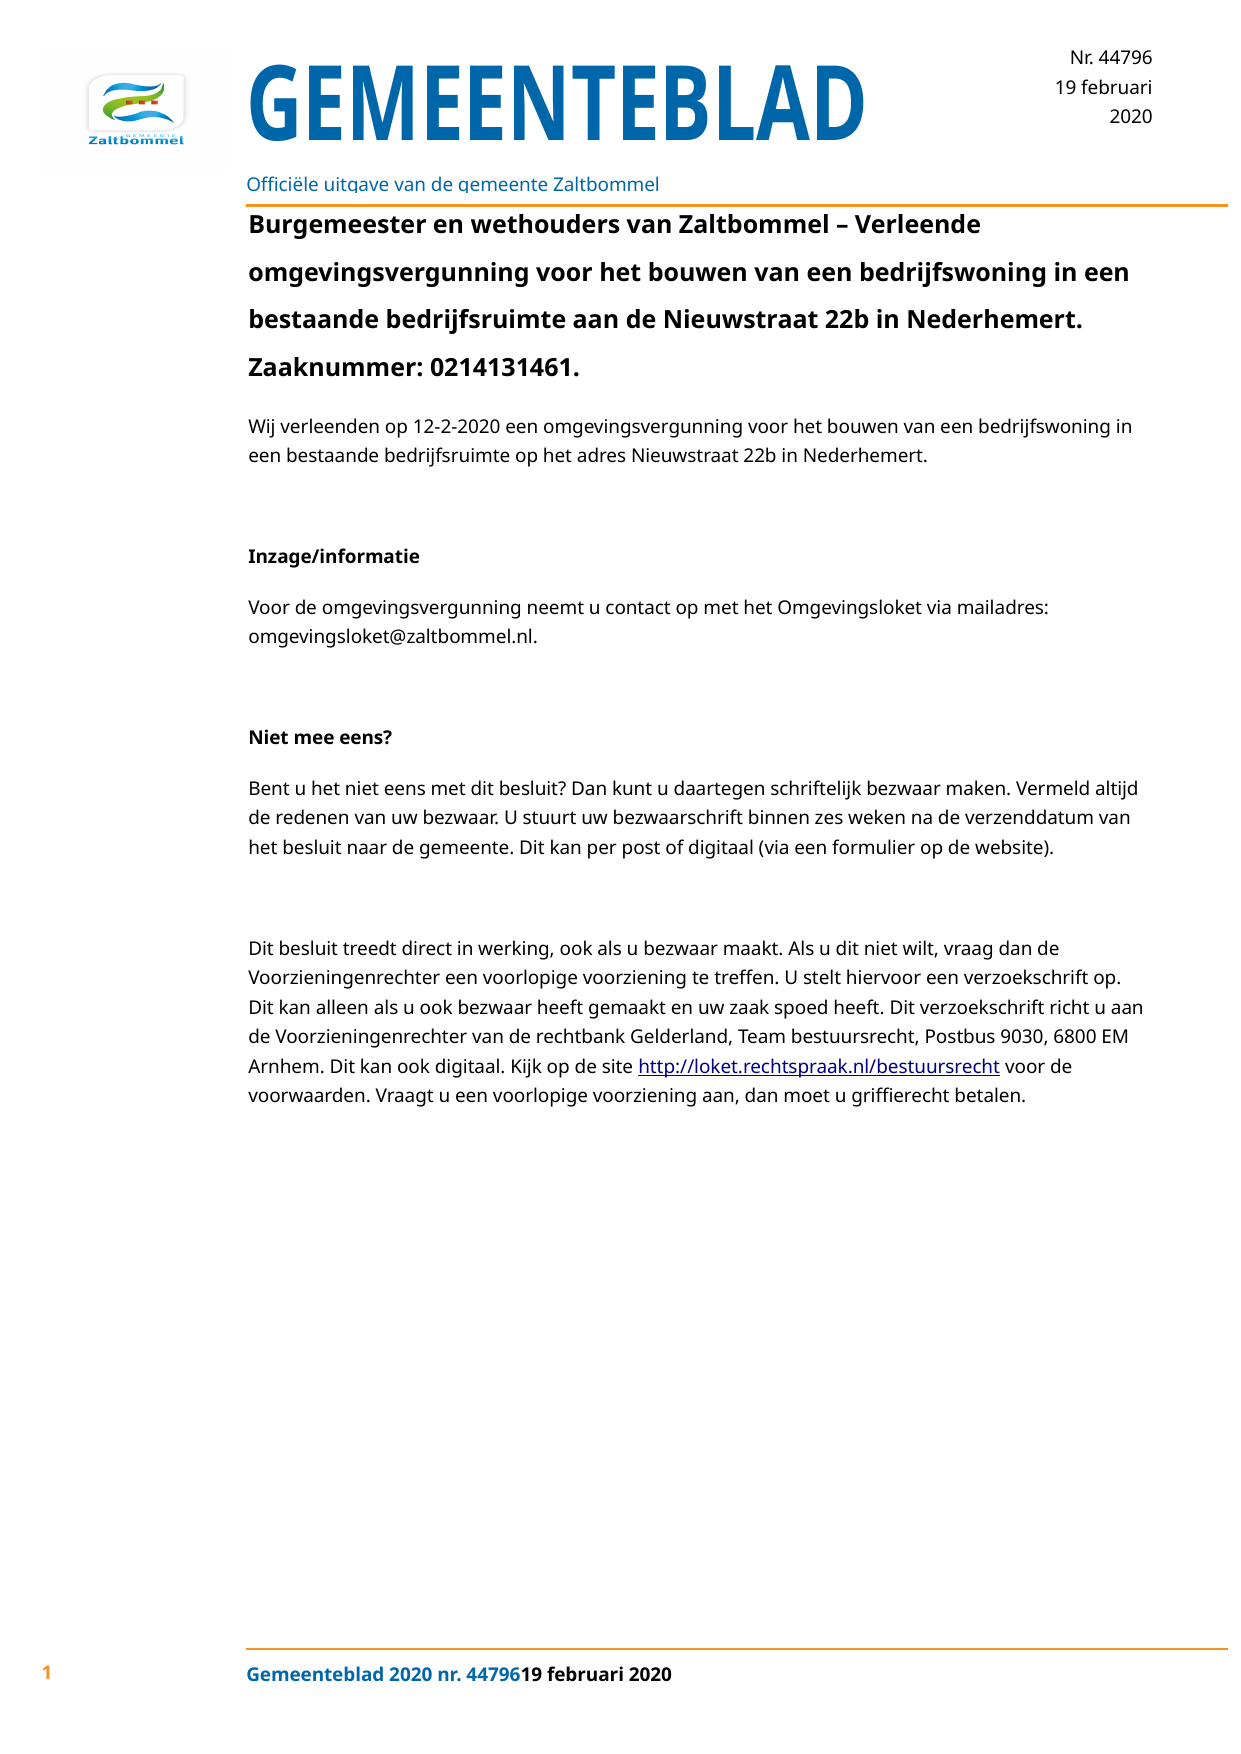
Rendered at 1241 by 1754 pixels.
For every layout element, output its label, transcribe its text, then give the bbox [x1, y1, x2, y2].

text Burgemeester en wethouders van Zaltbommel – Verleende omgevingsvergunning voor het bouwen van een bedrijfswoning in een bestaande bedrijfsruimte aan de Nieuwstraat 22b in Nederhemert. Zaaknummer: 0214131461. [248, 207, 1152, 384]
text Niet mee eens? [248, 724, 1152, 750]
text Bent u het niet eens met dit besluit? Dan kunt u daartegen schriftelijk bezwaar maken. Vermeld altijd de redenen van uw bezwaar. U stuurt uw bezwaarschrift binnen zes weken na de verzenddatum van het besluit naar de gemeente. Dit kan per post of digitaal (via een formulier op de website). [248, 775, 1152, 860]
text Dit besluit treedt direct in werking, ook als u bezwaar maakt. Als u dit niet wilt, vraag dan de Voorzieningenrechter een voorlopige voorziening te treffen. U stelt hiervoor een verzoekschrift op. Dit kan alleen als u ook bezwaar heeft gemaakt en uw zaak spoed heeft. Dit verzoekschrift richt u aan de Voorzieningenrechter van de rechtbank Gelderland, Team bestuursrecht, Postbus 9030, 6800 EM Arnhem. Dit kan ook digitaal. Kijk op de site http://loket.rechtspraak.nl/bestuursrecht voor de voorwaarden. Vraagt u een voorlopige voorziening aan, dan moet u griffierecht betalen. [248, 935, 1152, 1108]
text Wij verleenden op 12-2-2020 een omgevingsvergunning voor het bouwen van een bedrijfswoning in een bestaande bedrijfsruimte op het adres Nieuwstraat 22b in Nederhemert. [248, 413, 1152, 468]
text Voor de omgevingsvergunning neemt u contact op met het Omgevingsloket via mailadres: omgevingsloket@zaltbommel.nl. [248, 594, 1152, 649]
text Inzage/informatie [248, 543, 1152, 569]
picture [41, 47, 231, 172]
